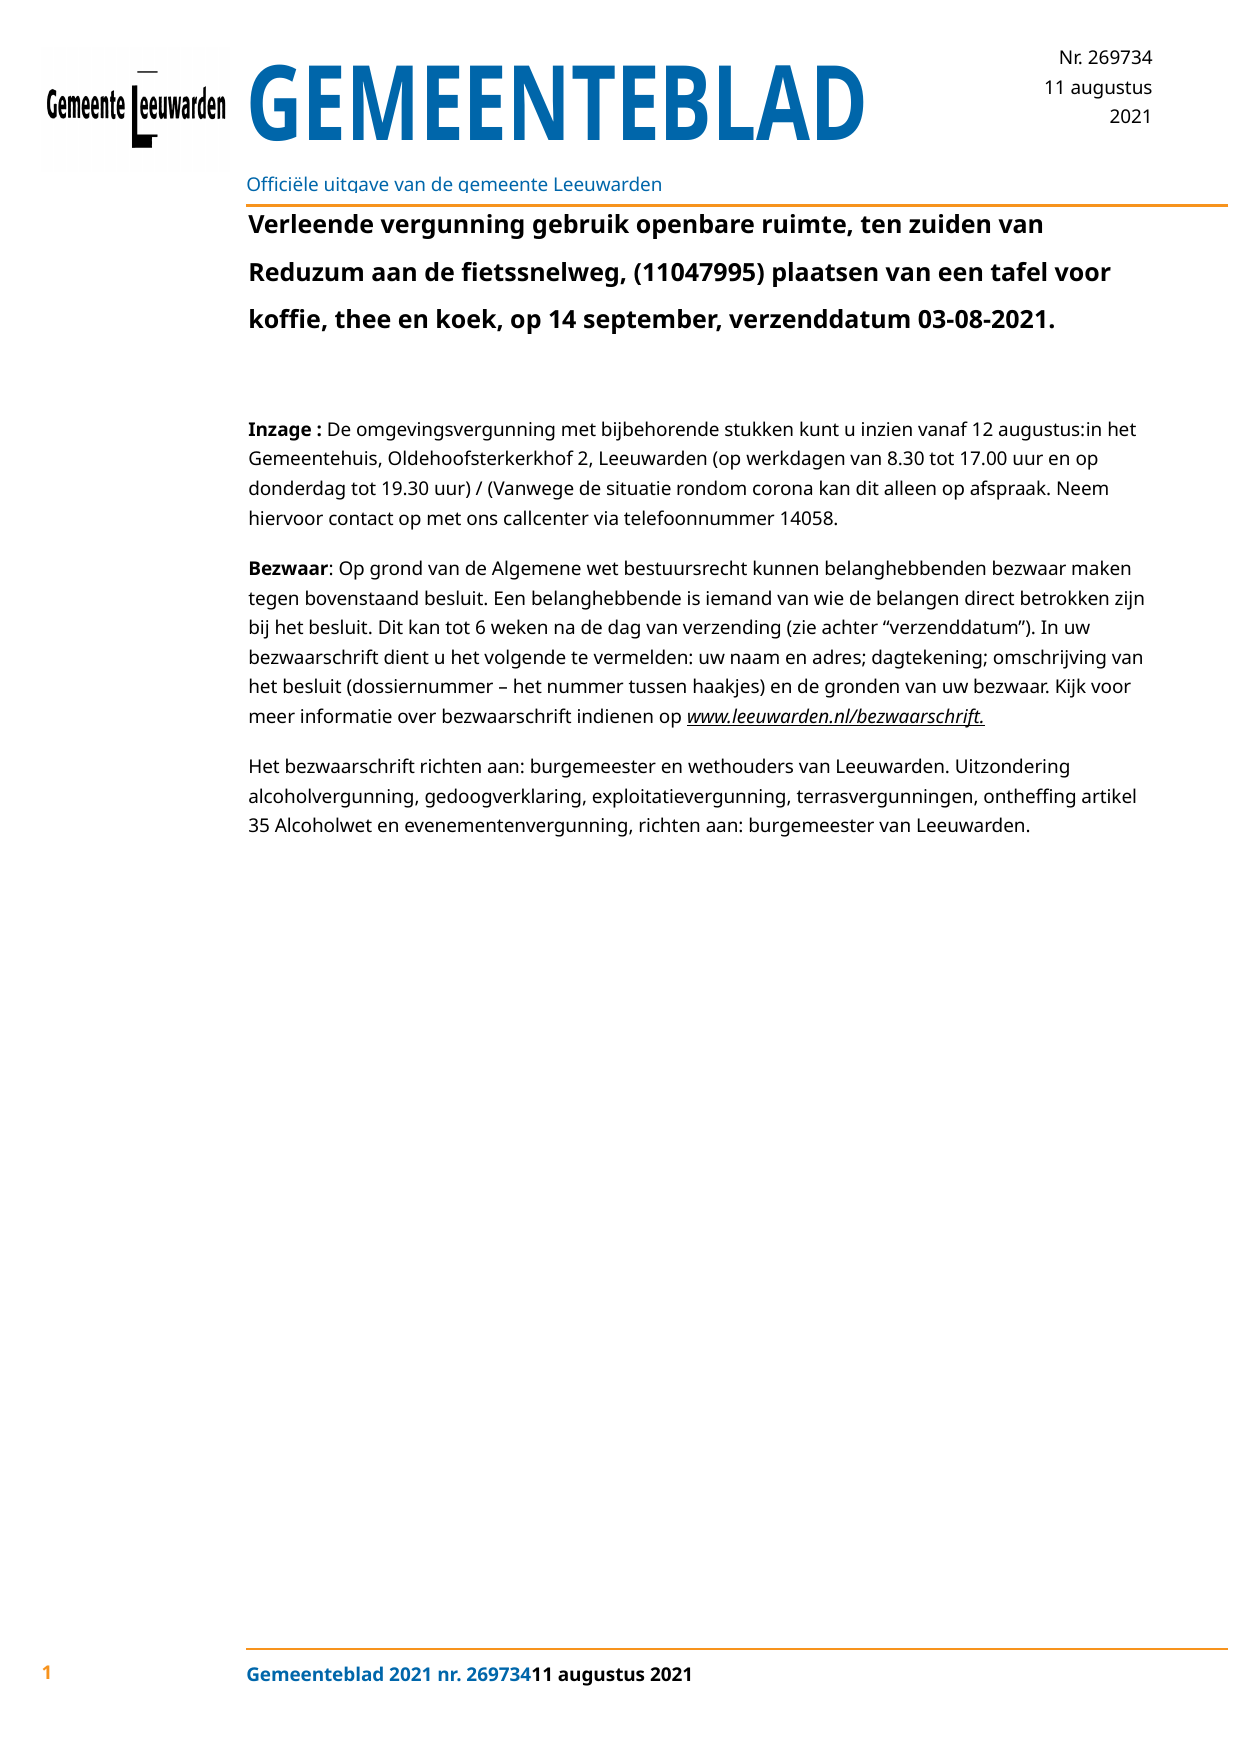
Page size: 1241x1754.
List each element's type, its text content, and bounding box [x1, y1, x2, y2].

text Verleende vergunning gebruik openbare ruimte, ten zuiden van Reduzum aan de fietssnelweg, (11047995) plaatsen van een tafel voor koffie, thee en koek, op 14 september, verzenddatum 03-08-2021. [248, 207, 1152, 336]
picture [41, 47, 231, 172]
text Het bezwaarschrift richten aan: burgemeester en wethouders van Leeuwarden. Uitzondering alcoholvergunning, gedoogverklaring, exploitatievergunning, terrasvergunningen, ontheffing artikel 35 Alcoholwet en evenementenvergunning, richten aan: burgemeester van Leeuwarden. [248, 753, 1152, 838]
text Bezwaar: Op grond van de Algemene wet bestuursrecht kunnen belanghebbenden bezwaar maken tegen bovenstaand besluit. Een belanghebbende is iemand van wie de belangen direct betrokken zijn bij het besluit. Dit kan tot 6 weken na de dag van verzending (zie achter “verzenddatum”). In uw bezwaarschrift dient u het volgende te vermelden: uw naam en adres; dagtekening; omschrijving van het besluit (dossiernummer – het nummer tussen haakjes) en de gronden van uw bezwaar. Kijk voor meer informatie over bezwaarschrift indienen op www.leeuwarden.nl/bezwaarschrift. [248, 555, 1152, 729]
text Inzage : De omgevingsvergunning met bijbehorende stukken kunt u inzien vanaf 12 augustus:in het Gemeentehuis, Oldehoofsterkerkhof 2, Leeuwarden (op werkdagen van 8.30 tot 17.00 uur en op donderdag tot 19.30 uur) / (Vanwege de situatie rondom corona kan dit alleen op afspraak. Neem hiervoor contact op met ons callcenter via telefoonnummer 14058. [248, 416, 1152, 530]
